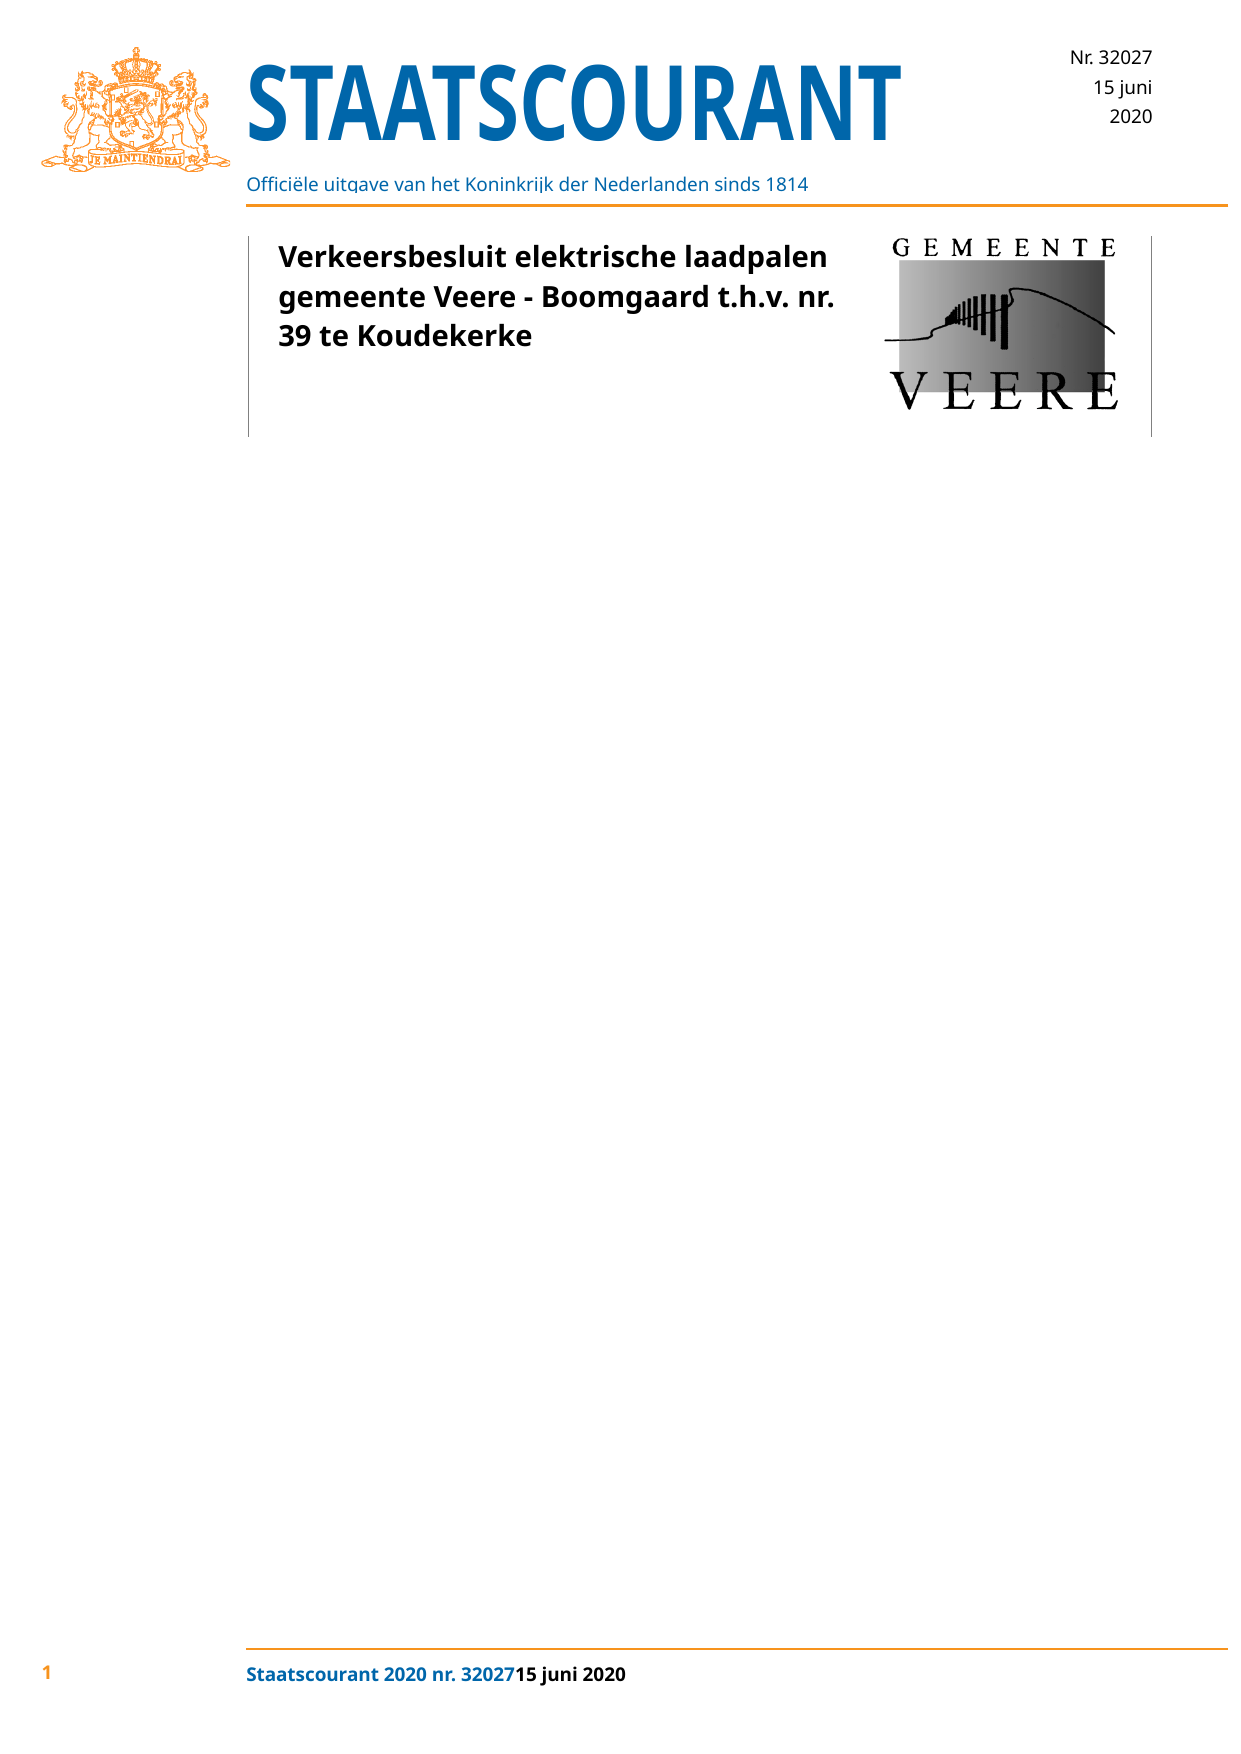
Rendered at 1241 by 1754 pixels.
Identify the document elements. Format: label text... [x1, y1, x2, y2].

table_header [850, 236, 1151, 437]
picture [882, 236, 1119, 411]
picture [41, 47, 231, 172]
table_header Verkeersbesluit elektrische laadpalen gemeente Veere - Boomgaard t.h.v. nr. 39 te Koudekerke [249, 236, 850, 437]
